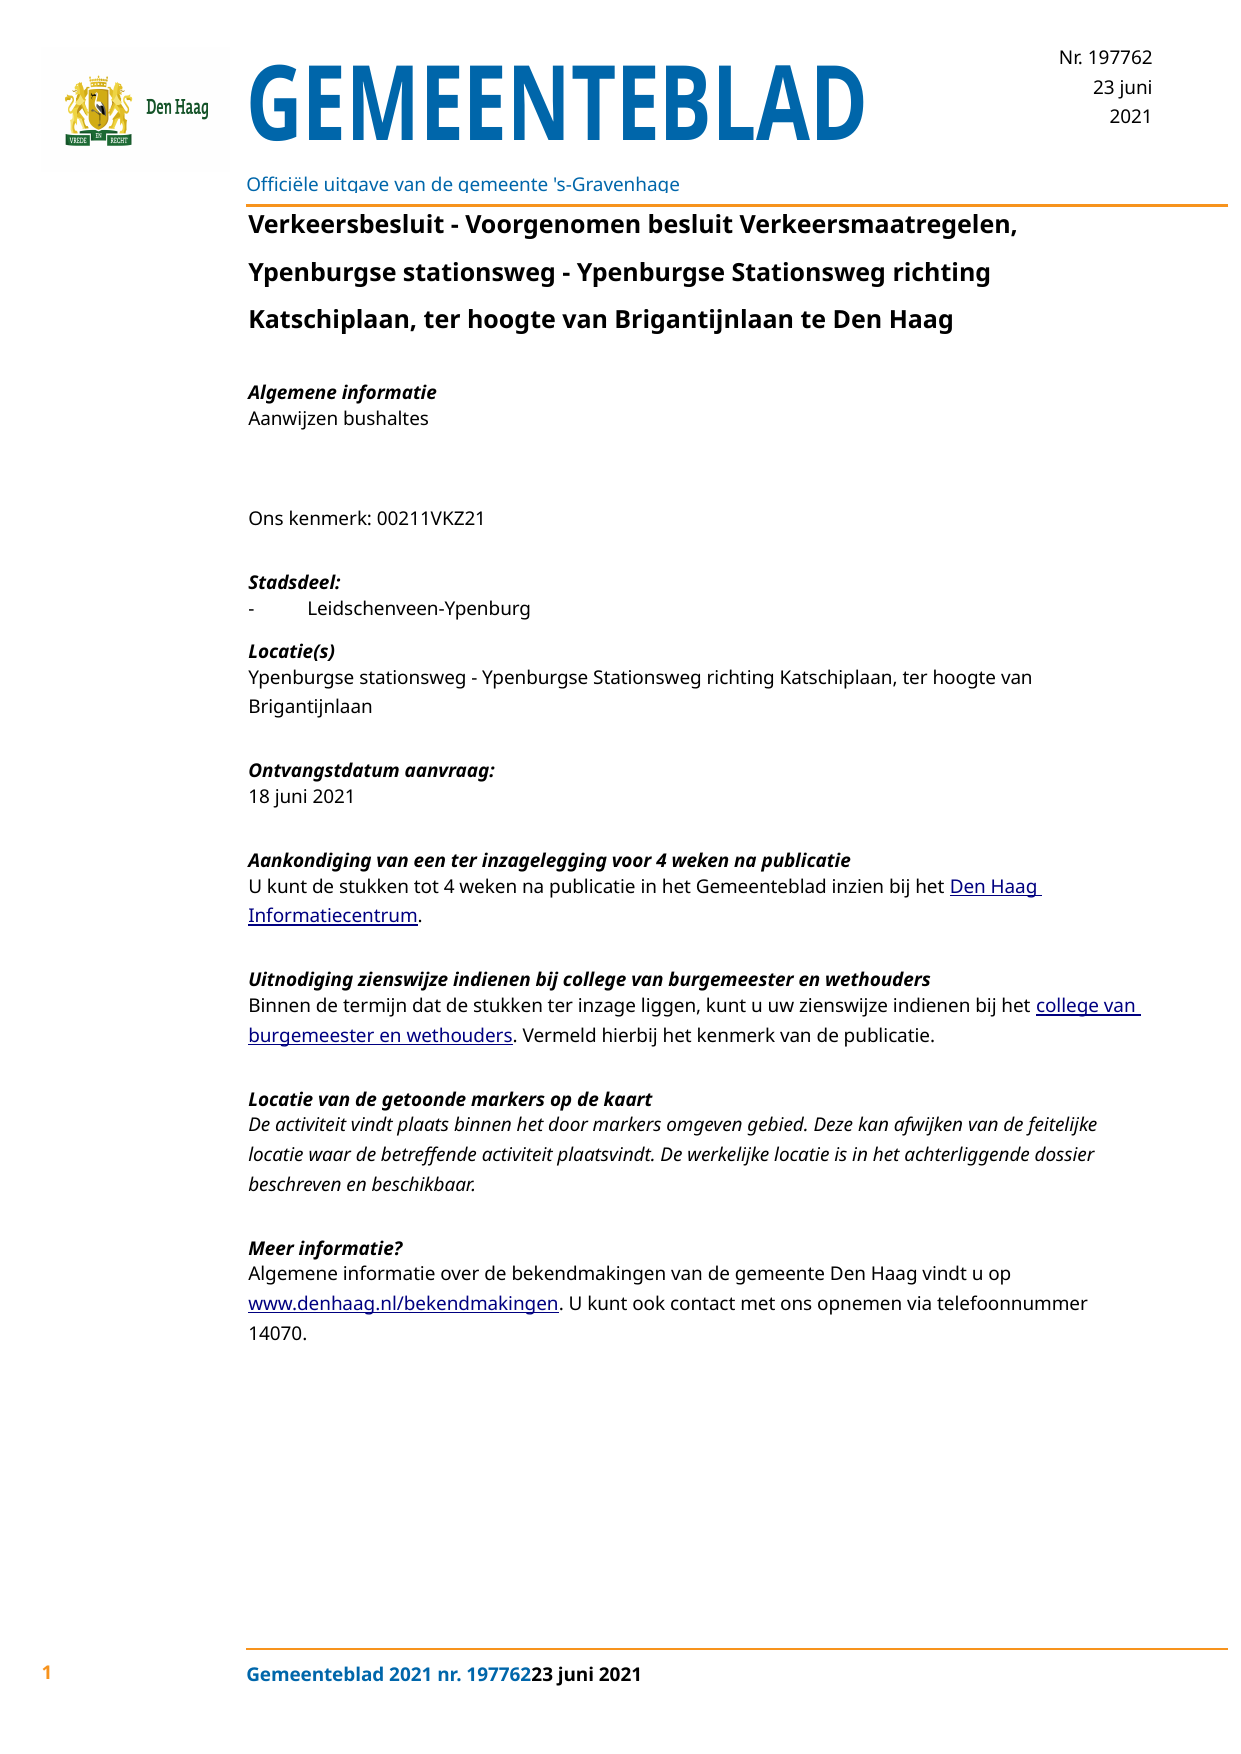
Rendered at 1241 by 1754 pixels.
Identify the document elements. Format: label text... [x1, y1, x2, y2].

text Ontvangstdatum aanvraag: [248, 758, 1152, 783]
text 18 juni 2021 [248, 783, 1152, 809]
text Verkeersbesluit - Voorgenomen besluit Verkeersmaatregelen, Ypenburgse stationsweg - Ypenburgse Stationsweg richting Katschiplaan, ter hoogte van Brigantijnlaan te Den Haag [248, 207, 1152, 336]
text Uitnodiging zienswijze indienen bij college van burgemeester en wethouders [248, 967, 1152, 992]
text Aankondiging van een ter inzagelegging voor 4 weken na publicatie [248, 847, 1152, 873]
text Ons kenmerk: 00211VKZ21 [248, 506, 1152, 531]
text Algemene informatie [248, 379, 1152, 405]
text U kunt de stukken tot 4 weken na publicatie in het Gemeenteblad inzien bij het Den Haag Informatiecentrum. [248, 873, 1152, 928]
text Stadsdeel: [248, 569, 1152, 595]
text Locatie(s) [248, 638, 1152, 664]
text Meer informatie? [248, 1235, 1152, 1261]
list Leidschenveen-Ypenburg [248, 595, 1152, 621]
text Ypenburgse stationsweg - Ypenburgse Stationsweg richting Katschiplaan, ter hoogte van Brigantijnlaan [248, 664, 1152, 719]
text De activiteit vindt plaats binnen het door markers omgeven gebied. Deze kan afwijken van de feitelijke locatie waar de betreffende activiteit plaatsvindt. De werkelijke locatie is in het achterliggende dossier beschreven en beschikbaar. [248, 1112, 1152, 1197]
text Aanwijzen bushaltes [248, 405, 1152, 431]
text Binnen de termijn dat de stukken ter inzage liggen, kunt u uw zienswijze indienen bij het college van burgemeester en wethouders. Vermeld hierbij het kenmerk van de publicatie. [248, 992, 1152, 1048]
text Algemene informatie over de bekendmakingen van de gemeente Den Haag vindt u op www.denhaag.nl/bekendmakingen. U kunt ook contact met ons opnemen via telefoonnummer 14070. [248, 1261, 1152, 1345]
text Locatie van de getoonde markers op de kaart [248, 1086, 1152, 1112]
picture [41, 47, 231, 172]
